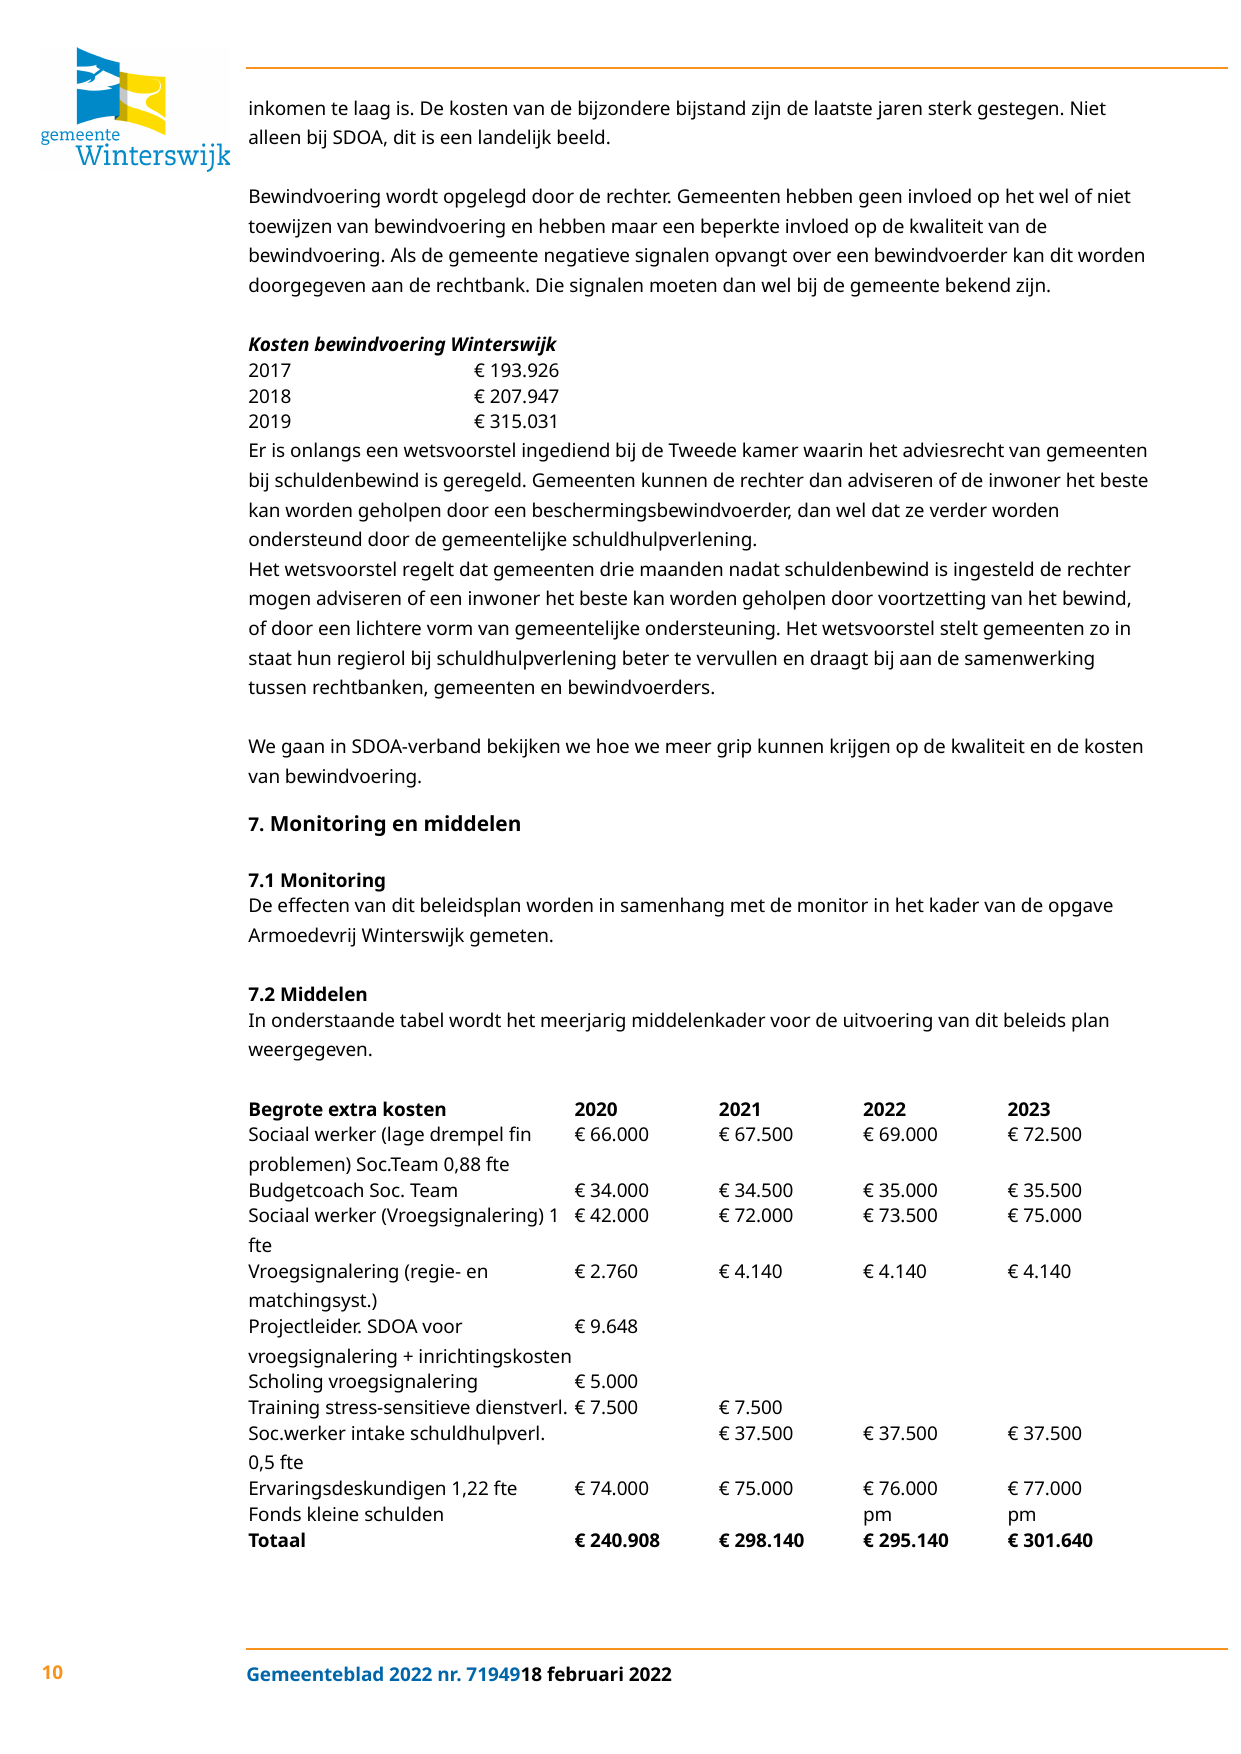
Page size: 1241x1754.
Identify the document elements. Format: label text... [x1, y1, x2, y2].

table_cell € 42.000 [574, 1203, 719, 1258]
table_cell [1007, 1394, 1152, 1420]
table_cell € 75.000 [1007, 1203, 1152, 1258]
table_cell € 69.000 [863, 1122, 1007, 1177]
table_cell € 72.500 [1007, 1122, 1152, 1177]
table_cell [719, 1369, 863, 1394]
table_cell € 37.500 [863, 1420, 1007, 1475]
table_cell € 37.500 [719, 1420, 863, 1475]
table_cell Sociaal werker (lage drempel fin problemen) Soc.Team 0,88 fte [248, 1122, 574, 1177]
table_cell [863, 1394, 1007, 1420]
table_cell € 66.000 [574, 1122, 719, 1177]
table_header 2020 [574, 1096, 719, 1122]
text In onderstaande tabel wordt het meerjarig middelenkader voor de uitvoering van dit beleids plan weergegeven. [248, 1007, 1152, 1062]
table_cell € 301.640 [1007, 1527, 1152, 1552]
table_cell € 35.000 [863, 1177, 1007, 1203]
table_cell € 4.140 [1007, 1258, 1152, 1313]
picture [41, 47, 231, 172]
table_cell € 9.648 [574, 1313, 719, 1368]
table_cell Budgetcoach Soc. Team [248, 1177, 574, 1203]
table_cell [719, 1501, 863, 1527]
table_cell € 74.000 [574, 1475, 719, 1501]
table_cell [574, 1420, 719, 1475]
table_header 2022 [863, 1096, 1007, 1122]
table_cell 2019 [248, 409, 474, 434]
table_cell [719, 1313, 863, 1368]
table_cell € 73.500 [863, 1203, 1007, 1258]
table_cell 2018 [248, 383, 474, 409]
table_cell Ervaringsdeskundigen 1,22 fte [248, 1475, 574, 1501]
table_cell [863, 1369, 1007, 1394]
table_cell € 76.000 [863, 1475, 1007, 1501]
table_cell pm [1007, 1501, 1152, 1527]
table_cell Fonds kleine schulden [248, 1501, 574, 1527]
table_cell Vroegsignalering (regie- en matchingsyst.) [248, 1258, 574, 1313]
table_cell € 37.500 [1007, 1420, 1152, 1475]
table_cell € 75.000 [719, 1475, 863, 1501]
table_cell Soc.werker intake schuldhulpverl. 0,5 fte [248, 1420, 574, 1475]
table_cell € 77.000 [1007, 1475, 1152, 1501]
text We gaan in SDOA-verband bekijken we hoe we meer grip kunnen krijgen op de kwaliteit en de kosten van bewindvoering. [248, 733, 1152, 789]
table_cell € 35.500 [1007, 1177, 1152, 1203]
text 7.2 Middelen [248, 981, 1152, 1007]
table_cell € 5.000 [574, 1369, 719, 1394]
table_cell 2017 [248, 357, 474, 383]
table_cell Scholing vroegsignalering [248, 1369, 574, 1394]
table_cell € 207.947 [474, 383, 1152, 409]
table_cell € 2.760 [574, 1258, 719, 1313]
table_cell € 295.140 [863, 1527, 1007, 1552]
text 7.1 Monitoring [248, 867, 1152, 892]
table_cell € 67.500 [719, 1122, 863, 1177]
table_cell Training stress-sensitieve dienstverl. [248, 1394, 574, 1420]
table_cell pm [863, 1501, 1007, 1527]
text inkomen te laag is. De kosten van de bijzondere bijstand zijn de laatste jaren sterk gestegen. Niet alleen bij SDOA, dit is een landelijk beeld. [248, 95, 1152, 150]
table_cell € 7.500 [574, 1394, 719, 1420]
table_cell € 72.000 [719, 1203, 863, 1258]
text De effecten van dit beleidsplan worden in samenhang met de monitor in het kader van de opgave Armoedevrij Winterswijk gemeten. [248, 892, 1152, 948]
text 7. Monitoring en middelen [248, 809, 1152, 837]
table_cell € 7.500 [719, 1394, 863, 1420]
table_header 2023 [1007, 1096, 1152, 1122]
table_header Begrote extra kosten [248, 1096, 574, 1122]
table_header Kosten bewindvoering Winterswijk [248, 332, 1152, 357]
table_header 2021 [719, 1096, 863, 1122]
table_cell € 298.140 [719, 1527, 863, 1552]
table_cell € 315.031 [474, 409, 1152, 434]
table_cell € 240.908 [574, 1527, 719, 1552]
table_cell [863, 1313, 1007, 1368]
picture [225, 153, 231, 162]
table_cell € 34.000 [574, 1177, 719, 1203]
table_cell Projectleider. SDOA voor vroegsignalering + inrichtingskosten [248, 1313, 574, 1368]
table_cell € 4.140 [863, 1258, 1007, 1313]
table_cell € 193.926 [474, 357, 1152, 383]
table_cell [574, 1501, 719, 1527]
text Er is onlangs een wetsvoorstel ingediend bij de Tweede kamer waarin het adviesrecht van gemeenten bij schuldenbewind is geregeld. Gemeenten kunnen de rechter dan adviseren of de inwoner het beste kan worden geholpen door een beschermingsbewindvoerder, dan wel dat ze verder worden ondersteund door de gemeentelijke schuldhulpverlening. [248, 438, 1152, 552]
table_cell Totaal [248, 1527, 574, 1552]
table_cell € 34.500 [719, 1177, 863, 1203]
text Het wetsvoorstel regelt dat gemeenten drie maanden nadat schuldenbewind is ingesteld de rechter mogen adviseren of een inwoner het beste kan worden geholpen door voortzetting van het bewind, of door een lichtere vorm van gemeentelijke ondersteuning. Het wetsvoorstel stelt gemeenten zo in staat hun regierol bij schuldhulpverlening beter te vervullen en draagt bij aan de samenwerking tussen rechtbanken, gemeenten en bewindvoerders. [248, 556, 1152, 700]
table_cell Sociaal werker (Vroegsignalering) 1 fte [248, 1203, 574, 1258]
text Bewindvoering wordt opgelegd door de rechter. Gemeenten hebben geen invloed op het wel of niet toewijzen van bewindvoering en hebben maar een beperkte invloed op de kwaliteit van de bewindvoering. Als de gemeente negatieve signalen opvangt over een bewindvoerder kan dit worden doorgegeven aan de rechtbank. Die signalen moeten dan wel bij de gemeente bekend zijn. [248, 183, 1152, 298]
table_cell [1007, 1313, 1152, 1368]
table_cell [1007, 1369, 1152, 1394]
table_cell € 4.140 [719, 1258, 863, 1313]
